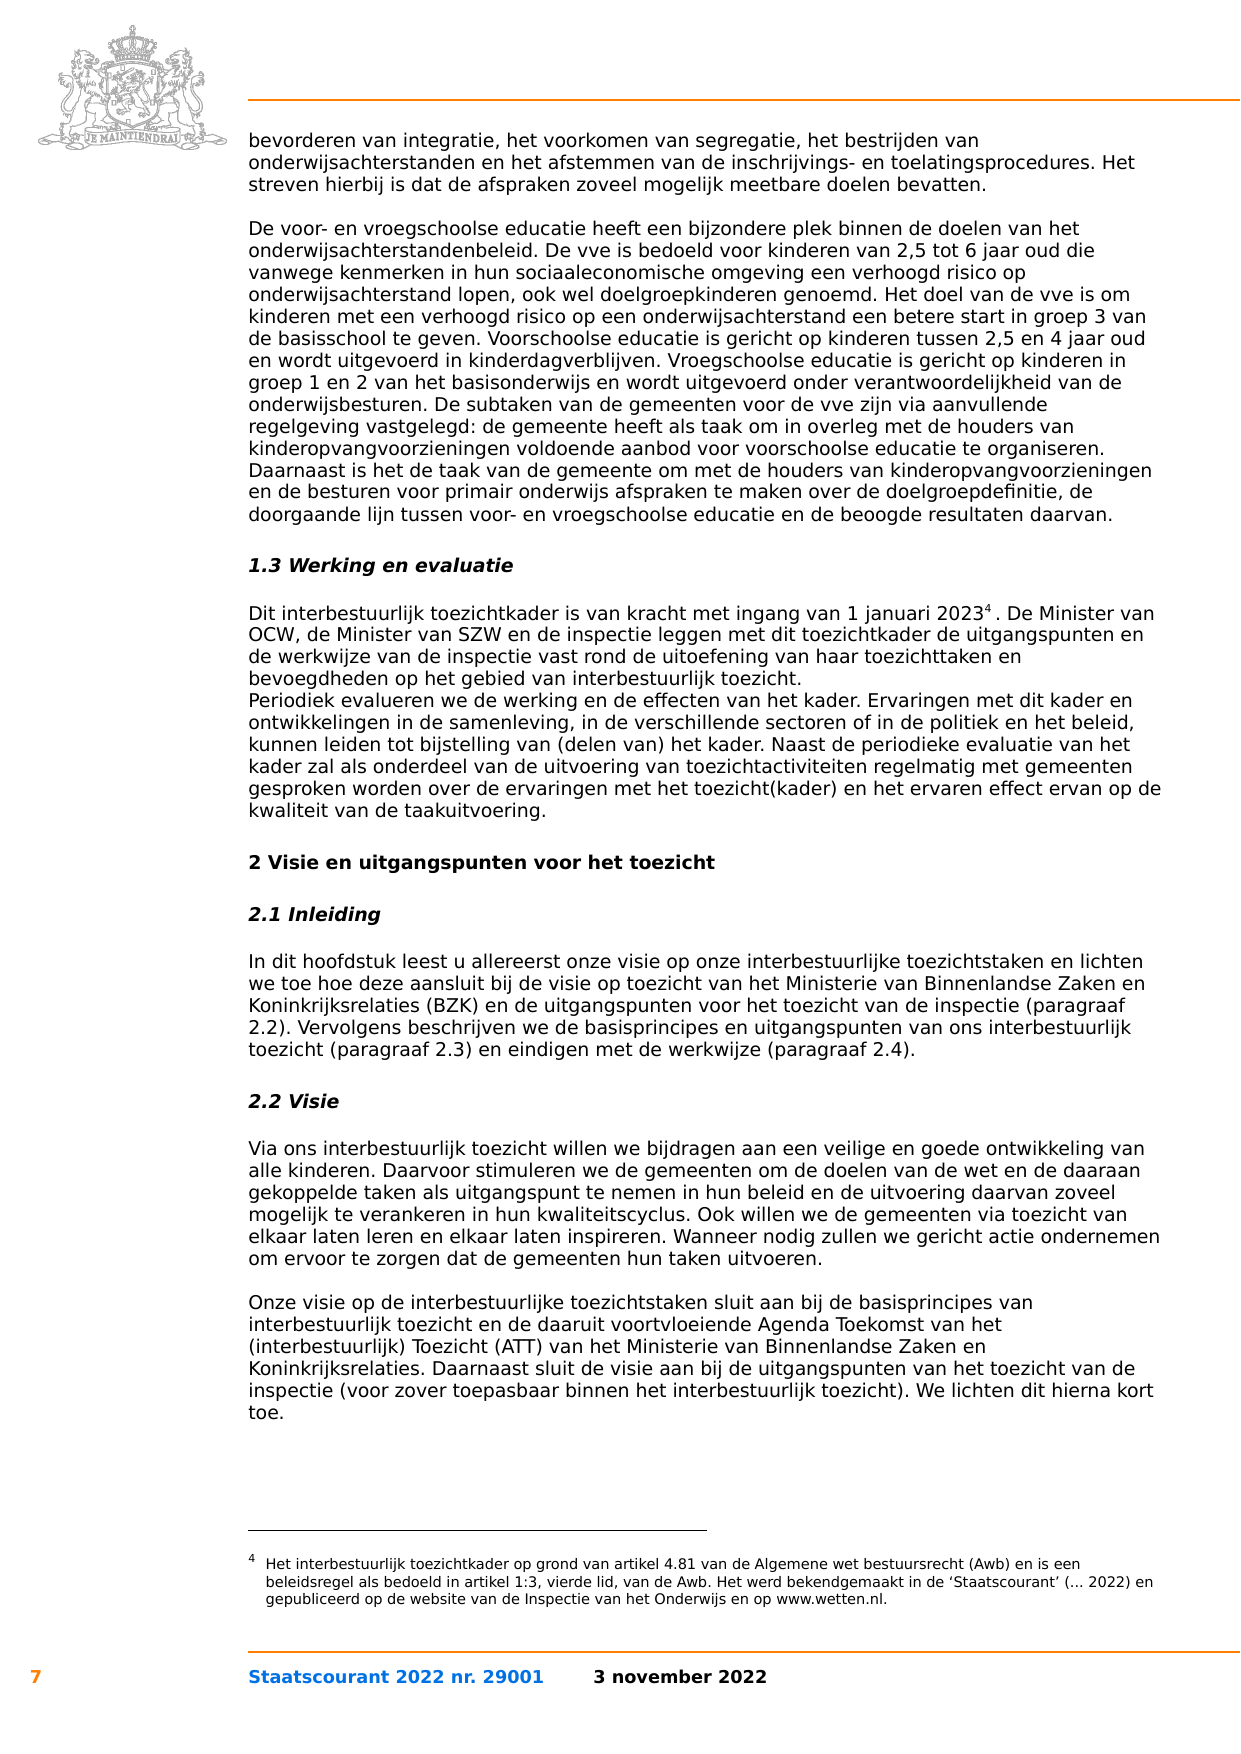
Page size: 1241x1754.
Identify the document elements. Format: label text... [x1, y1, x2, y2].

text De voor- en vroegschoolse educatie heeft een bijzondere plek binnen de doelen van het onderwijsachterstandenbeleid. De vve is bedoeld voor kinderen van 2,5 tot 6 jaar oud die vanwege kenmerken in hun sociaaleconomische omgeving een verhoogd risico op onderwijsachterstand lopen, ook wel doelgroepkinderen genoemd. Het doel van de vve is om kinderen met een verhoogd risico op een onderwijsachterstand een betere start in groep 3 van de basisschool te geven. Voorschoolse educatie is gericht op kinderen tussen 2,5 en 4 jaar oud en wordt uitgevoerd in kinderdagverblijven. Vroegschoolse educatie is gericht op kinderen in groep 1 en 2 van het basisonderwijs en wordt uitgevoerd onder verantwoordelijkheid van de onderwijsbesturen. De subtaken van de gemeenten voor de vve zijn via aanvullende regelgeving vastgelegd: de gemeente heeft als taak om in overleg met de houders van kinderopvangvoorzieningen voldoende aanbod voor voorschoolse educatie te organiseren. Daarnaast is het de taak van de gemeente om met de houders van kinderopvangvoorzieningen en de besturen voor primair onderwijs afspraken te maken over de doelgroepdefinitie, de doorgaande lijn tussen voor- en vroegschoolse educatie en de beoogde resultaten daarvan. [248, 218, 1163, 525]
text Via ons interbestuurlijk toezicht willen we bijdragen aan een veilige en goede ontwikkeling van alle kinderen. Daarvoor stimuleren we de gemeenten om de doelen van de wet en de daaraan gekoppelde taken als uitgangspunt te nemen in hun beleid en de uitvoering daarvan zoveel mogelijk te verankeren in hun kwaliteitscyclus. Ook willen we de gemeenten via toezicht van elkaar laten leren en elkaar laten inspireren. Wanneer nodig zullen we gericht actie ondernemen om ervoor te zorgen dat de gemeenten hun taken uitvoeren. [248, 1138, 1163, 1270]
text Dit interbestuurlijk toezichtkader is van kracht met ingang van 1 januari 2023. De Minister van OCW, de Minister van SZW en de inspectie leggen met dit toezichtkader de uitgangspunten en de werkwijze van de inspectie vast rond de uitoefening van haar toezichttaken en bevoegdheden op het gebied van interbestuurlijk toezicht. [248, 602, 1163, 690]
subtitle 2 Visie en uitgangspunten voor het toezicht [248, 852, 1163, 874]
text bevorderen van integratie, het voorkomen van segregatie, het bestrijden van onderwijsachterstanden en het afstemmen van de inschrijvings- en toelatingsprocedures. Het streven hierbij is dat de afspraken zoveel mogelijk meetbare doelen bevatten. [248, 130, 1163, 196]
text In dit hoofdstuk leest u allereerst onze visie op onze interbestuurlijke toezichtstaken en lichten we toe hoe deze aansluit bij de visie op toezicht van het Ministerie van Binnenlandse Zaken en Koninkrijksrelaties (BZK) en de uitgangspunten voor het toezicht van de inspectie (paragraaf 2.2). Vervolgens beschrijven we de basisprincipes en uitgangspunten van ons interbestuurlijk toezicht (paragraaf 2.3) en eindigen met de werkwijze (paragraaf 2.4). [248, 951, 1163, 1061]
subtitle 2.1 Inleiding [248, 904, 1163, 926]
subtitle 2.2 Visie [248, 1091, 1163, 1113]
text Het interbestuurlijk toezichtkader op grond van artikel 4.81 van de Algemene wet bestuursrecht (Awb) en is een beleidsregel als bedoeld in artikel 1:3, vierde lid, van de Awb. Het werd bekendgemaakt in de ‘Staatscourant’ (... 2022) en gepubliceerd op de website van de Inspectie van het Onderwijs en op www.wetten.nl. [248, 1552, 1163, 1608]
subtitle 1.3 Werking en evaluatie [248, 555, 1163, 577]
text Periodiek evalueren we de werking en de effecten van het kader. Ervaringen met dit kader en ontwikkelingen in de samenleving, in de verschillende sectoren of in de politiek en het beleid, kunnen leiden tot bijstelling van (delen van) het kader. Naast de periodieke evaluatie van het kader zal als onderdeel van de uitvoering van toezichtactiviteiten regelmatig met gemeenten gesproken worden over de ervaringen met het toezicht(kader) en het ervaren effect ervan op de kwaliteit van de taakuitvoering. [248, 690, 1163, 822]
text Onze visie op de interbestuurlijke toezichtstaken sluit aan bij de basisprincipes van interbestuurlijk toezicht en de daaruit voortvloeiende Agenda Toekomst van het (interbestuurlijk) Toezicht (ATT) van het Ministerie van Binnenlandse Zaken en Koninkrijksrelaties. Daarnaast sluit de visie aan bij de uitgangspunten van het toezicht van de inspectie (voor zover toepasbaar binnen het interbestuurlijk toezicht). We lichten dit hierna kort toe. [248, 1292, 1163, 1424]
picture [38, 25, 227, 150]
